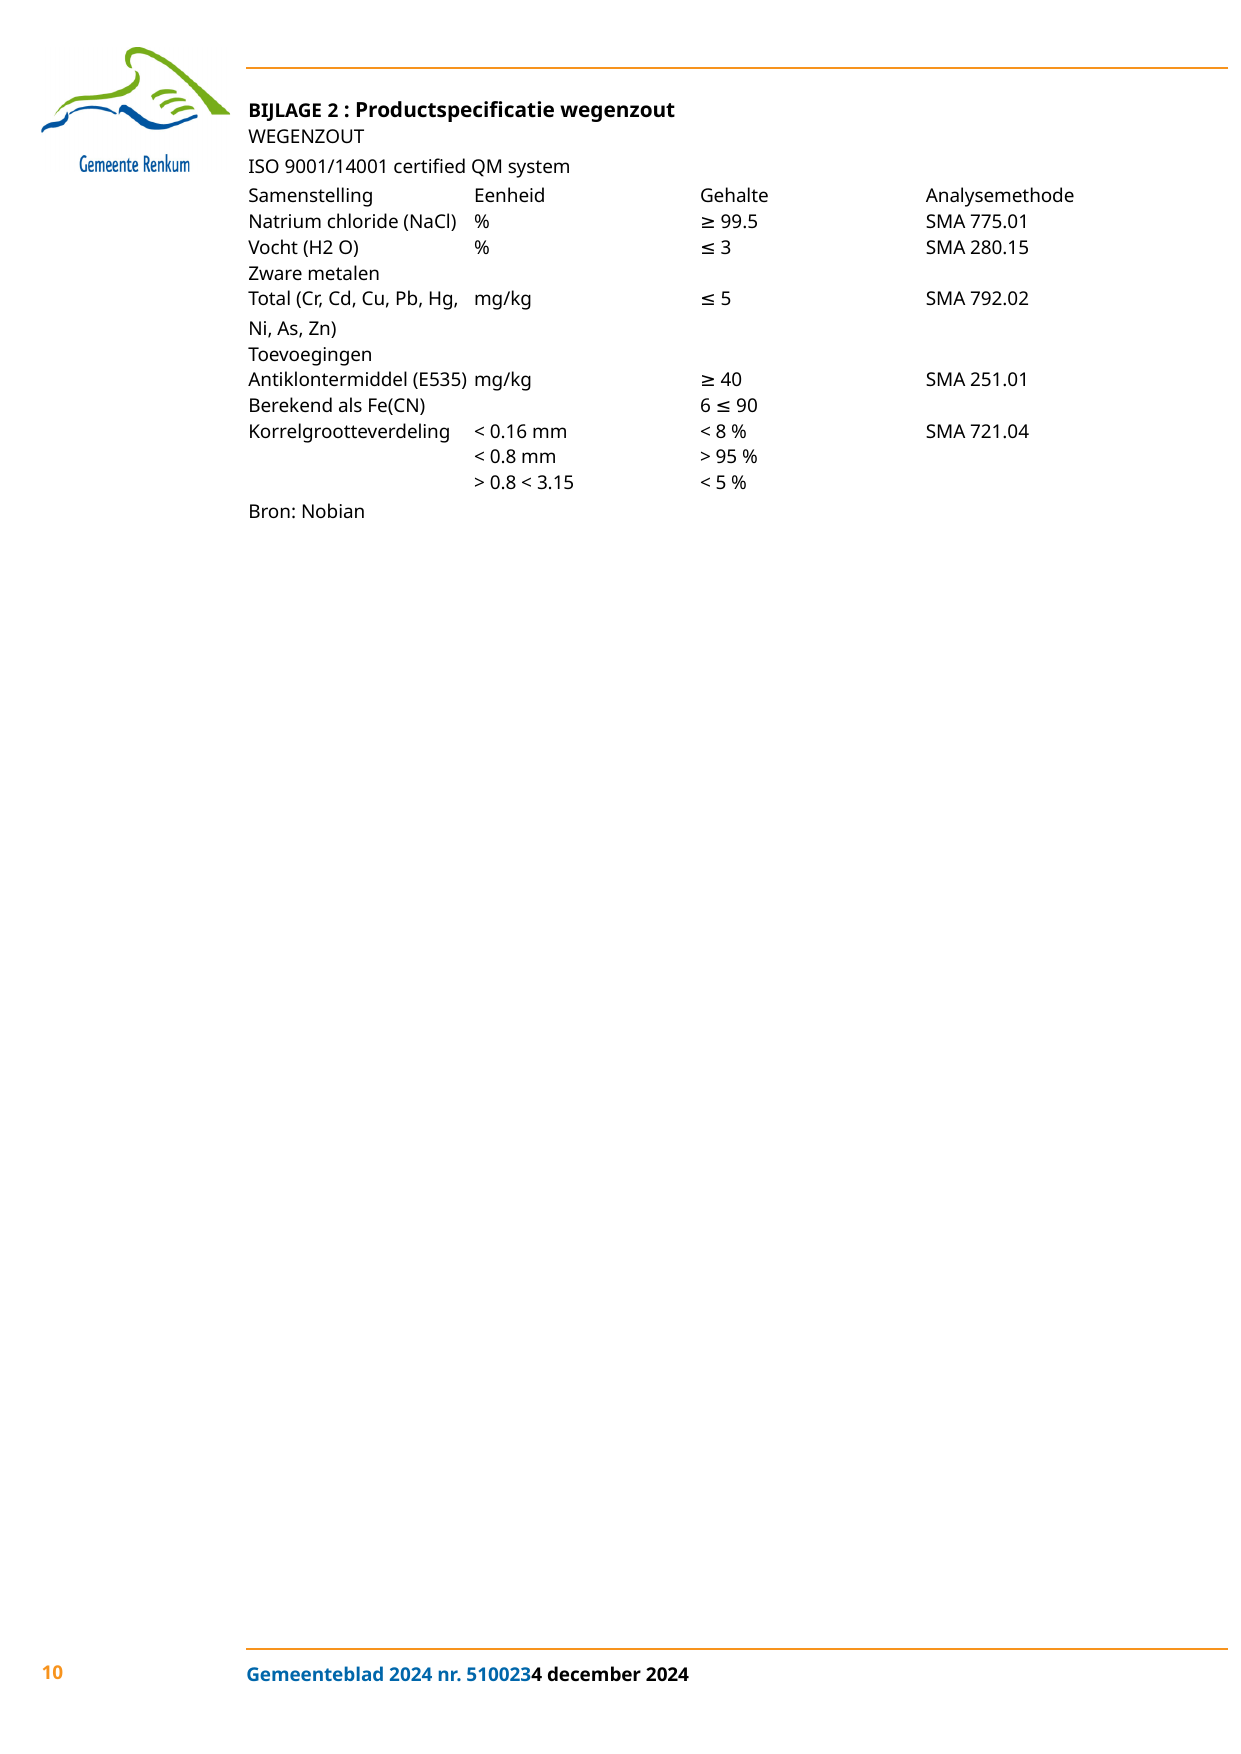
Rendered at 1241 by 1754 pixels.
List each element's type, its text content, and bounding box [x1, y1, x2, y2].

table_cell Toevoegingen [248, 341, 474, 367]
table_cell > 95 % [700, 444, 926, 469]
text BIJLAGE 2 : Productspecificatie wegenzout [248, 95, 1152, 123]
table_cell SMA 721.04 [926, 418, 1152, 444]
table_cell [474, 341, 700, 367]
table_cell [700, 260, 926, 286]
table_cell [926, 341, 1152, 367]
table_cell Zware metalen [248, 260, 474, 286]
table_cell [926, 444, 1152, 469]
text ISO 9001/14001 certified QM system [248, 153, 1152, 179]
table_cell Korrelgrootteverdeling [248, 418, 474, 444]
table_header Analysemethode [926, 183, 1152, 208]
table_cell > 0.8 < 3.15 [474, 470, 700, 495]
text Bron: Nobian [248, 498, 1152, 524]
table_cell 6 ≤ 90 [700, 392, 926, 418]
table_cell Vocht (H2 O) [248, 234, 474, 260]
table_cell SMA 251.01 [926, 367, 1152, 392]
table_cell Total (Cr, Cd, Cu, Pb, Hg, Ni, As, Zn) [248, 286, 474, 341]
table_header Samenstelling [248, 183, 474, 208]
table_cell [926, 260, 1152, 286]
table_cell Antiklontermiddel (E535) [248, 367, 474, 392]
table_cell ≤ 3 [700, 234, 926, 260]
table_cell [926, 392, 1152, 418]
table_cell mg/kg [474, 367, 700, 392]
table_cell % [474, 208, 700, 234]
table_cell % [474, 234, 700, 260]
table_cell [700, 341, 926, 367]
table_cell < 8 % [700, 418, 926, 444]
table_cell ≤ 5 [700, 286, 926, 341]
table_cell < 0.16 mm [474, 418, 700, 444]
table_cell < 5 % [700, 470, 926, 495]
table_cell [248, 470, 474, 495]
text WEGENZOUT [248, 123, 1152, 149]
table_header Eenheid [474, 183, 700, 208]
table_header Gehalte [700, 183, 926, 208]
table_cell mg/kg [474, 286, 700, 341]
table_cell Natrium chloride (NaCl) [248, 208, 474, 234]
table_cell Berekend als Fe(CN) [248, 392, 474, 418]
table_cell [474, 392, 700, 418]
table_cell ≥ 99.5 [700, 208, 926, 234]
table_cell SMA 775.01 [926, 208, 1152, 234]
table_cell SMA 280.15 [926, 234, 1152, 260]
table_cell SMA 792.02 [926, 286, 1152, 341]
picture [41, 47, 231, 172]
table_cell < 0.8 mm [474, 444, 700, 469]
table_cell [248, 444, 474, 469]
table_cell [474, 260, 700, 286]
table_cell [926, 470, 1152, 495]
table_cell ≥ 40 [700, 367, 926, 392]
